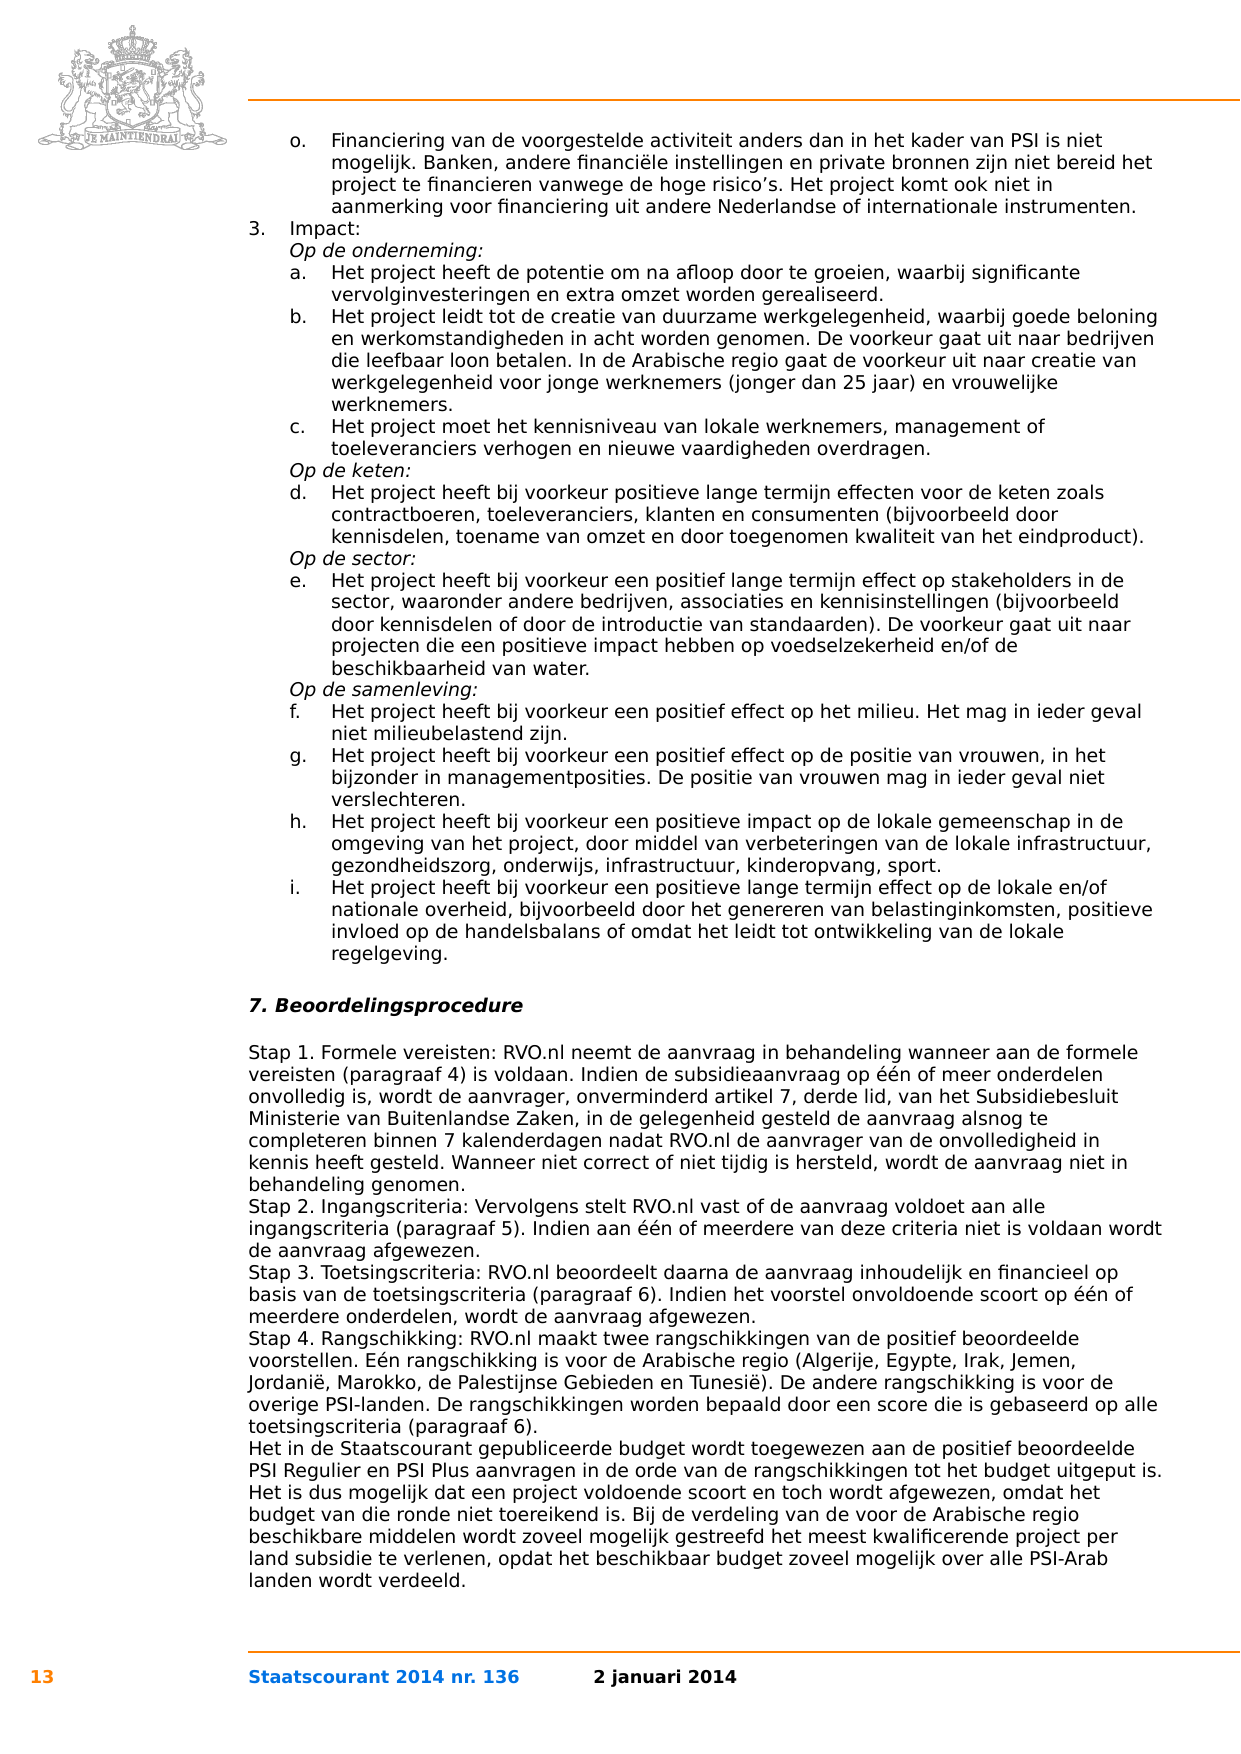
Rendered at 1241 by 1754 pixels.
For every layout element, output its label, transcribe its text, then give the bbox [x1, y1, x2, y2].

text Op de keten: [289, 459, 1163, 482]
text Het in de Staatscourant gepubliceerde budget wordt toegewezen aan de positief beoordeelde PSI Regulier en PSI Plus aanvragen in de orde van de rangschikkingen tot het budget uitgeput is. Het is dus mogelijk dat een project voldoende scoort en toch wordt afgewezen, omdat het budget van die ronde niet toereikend is. Bij de verdeling van de voor de Arabische regio beschikbare middelen wordt zoveel mogelijk gestreefd het meest kwalificerende project per land subsidie te verlenen, opdat het beschikbaar budget zoveel mogelijk over alle PSI-Arab landen wordt verdeeld. [248, 1438, 1163, 1592]
text f. Het project heeft bij voorkeur een positief effect op het milieu. Het mag in ieder geval niet milieubelastend zijn. [289, 701, 1163, 745]
text d. Het project heeft bij voorkeur positieve lange termijn effecten voor de keten zoals contractboeren, toeleveranciers, klanten en consumenten (bijvoorbeeld door kennisdelen, toename van omzet en door toegenomen kwaliteit van het eindproduct). [289, 482, 1163, 547]
text g. Het project heeft bij voorkeur een positief effect op de positie van vrouwen, in het bijzonder in managementposities. De positie van vrouwen mag in ieder geval niet verslechteren. [289, 745, 1163, 811]
text a. Het project heeft de potentie om na afloop door te groeien, waarbij significante vervolginvesteringen en extra omzet worden gerealiseerd. [289, 262, 1163, 306]
text Stap 4. Rangschikking: RVO.nl maakt twee rangschikkingen van de positief beoordeelde voorstellen. Eén rangschikking is voor de Arabische regio (Algerije, Egypte, Irak, Jemen, Jordanië, Marokko, de Palestijnse Gebieden en Tunesië). De andere rangschikking is voor de overige PSI-landen. De rangschikkingen worden bepaald door een score die is gebaseerd op alle toetsingscriteria (paragraaf 6). [248, 1328, 1163, 1438]
text Op de samenleving: [289, 679, 1163, 701]
text i. Het project heeft bij voorkeur een positieve lange termijn effect op de lokale en/of nationale overheid, bijvoorbeeld door het genereren van belastinginkomsten, positieve invloed op de handelsbalans of omdat het leidt tot ontwikkeling van de lokale regelgeving. [289, 877, 1163, 965]
text b. Het project leidt tot de creatie van duurzame werkgelegenheid, waarbij goede beloning en werkomstandigheden in acht worden genomen. De voorkeur gaat uit naar bedrijven die leefbaar loon betalen. In de Arabische regio gaat de voorkeur uit naar creatie van werkgelegenheid voor jonge werknemers (jonger dan 25 jaar) en vrouwelijke werknemers. [289, 306, 1163, 416]
text c. Het project moet het kennisniveau van lokale werknemers, management of toeleveranciers verhogen en nieuwe vaardigheden overdragen. [289, 416, 1163, 459]
text Op de sector: [289, 547, 1163, 569]
text o. Financiering van de voorgestelde activiteit anders dan in het kader van PSI is niet mogelijk. Banken, andere financiële instellingen en private bronnen zijn niet bereid het project te financieren vanwege de hoge risico’s. Het project komt ook niet in aanmerking voor financiering uit andere Nederlandse of internationale instrumenten. [289, 130, 1163, 218]
text h. Het project heeft bij voorkeur een positieve impact op de lokale gemeenschap in de omgeving van het project, door middel van verbeteringen van de lokale infrastructuur, gezondheidszorg, onderwijs, infrastructuur, kinderopvang, sport. [289, 811, 1163, 877]
text Stap 2. Ingangscriteria: Vervolgens stelt RVO.nl vast of de aanvraag voldoet aan alle ingangscriteria (paragraaf 5). Indien aan één of meerdere van deze criteria niet is voldaan wordt de aanvraag afgewezen. [248, 1196, 1163, 1262]
text e. Het project heeft bij voorkeur een positief lange termijn effect op stakeholders in de sector, waaronder andere bedrijven, associaties en kennisinstellingen (bijvoorbeeld door kennisdelen of door de introductie van standaarden). De voorkeur gaat uit naar projecten die een positieve impact hebben op voedselzekerheid en/of de beschikbaarheid van water. [289, 569, 1163, 679]
text 3. Impact: [248, 218, 1163, 240]
text Stap 1. Formele vereisten: RVO.nl neemt de aanvraag in behandeling wanneer aan de formele vereisten (paragraaf 4) is voldaan. Indien de subsidieaanvraag op één of meer onderdelen onvolledig is, wordt de aanvrager, onverminderd artikel 7, derde lid, van het Subsidiebesluit Ministerie van Buitenlandse Zaken, in de gelegenheid gesteld de aanvraag alsnog te completeren binnen 7 kalenderdagen nadat RVO.nl de aanvrager van de onvolledigheid in kennis heeft gesteld. Wanneer niet correct of niet tijdig is hersteld, wordt de aanvraag niet in behandeling genomen. [248, 1042, 1163, 1196]
text Stap 3. Toetsingscriteria: RVO.nl beoordeelt daarna de aanvraag inhoudelijk en financieel op basis van de toetsingscriteria (paragraaf 6). Indien het voorstel onvoldoende scoort op één of meerdere onderdelen, wordt de aanvraag afgewezen. [248, 1262, 1163, 1328]
subtitle 7. Beoordelingsprocedure [248, 995, 1163, 1017]
text Op de onderneming: [289, 240, 1163, 262]
picture [38, 25, 227, 150]
